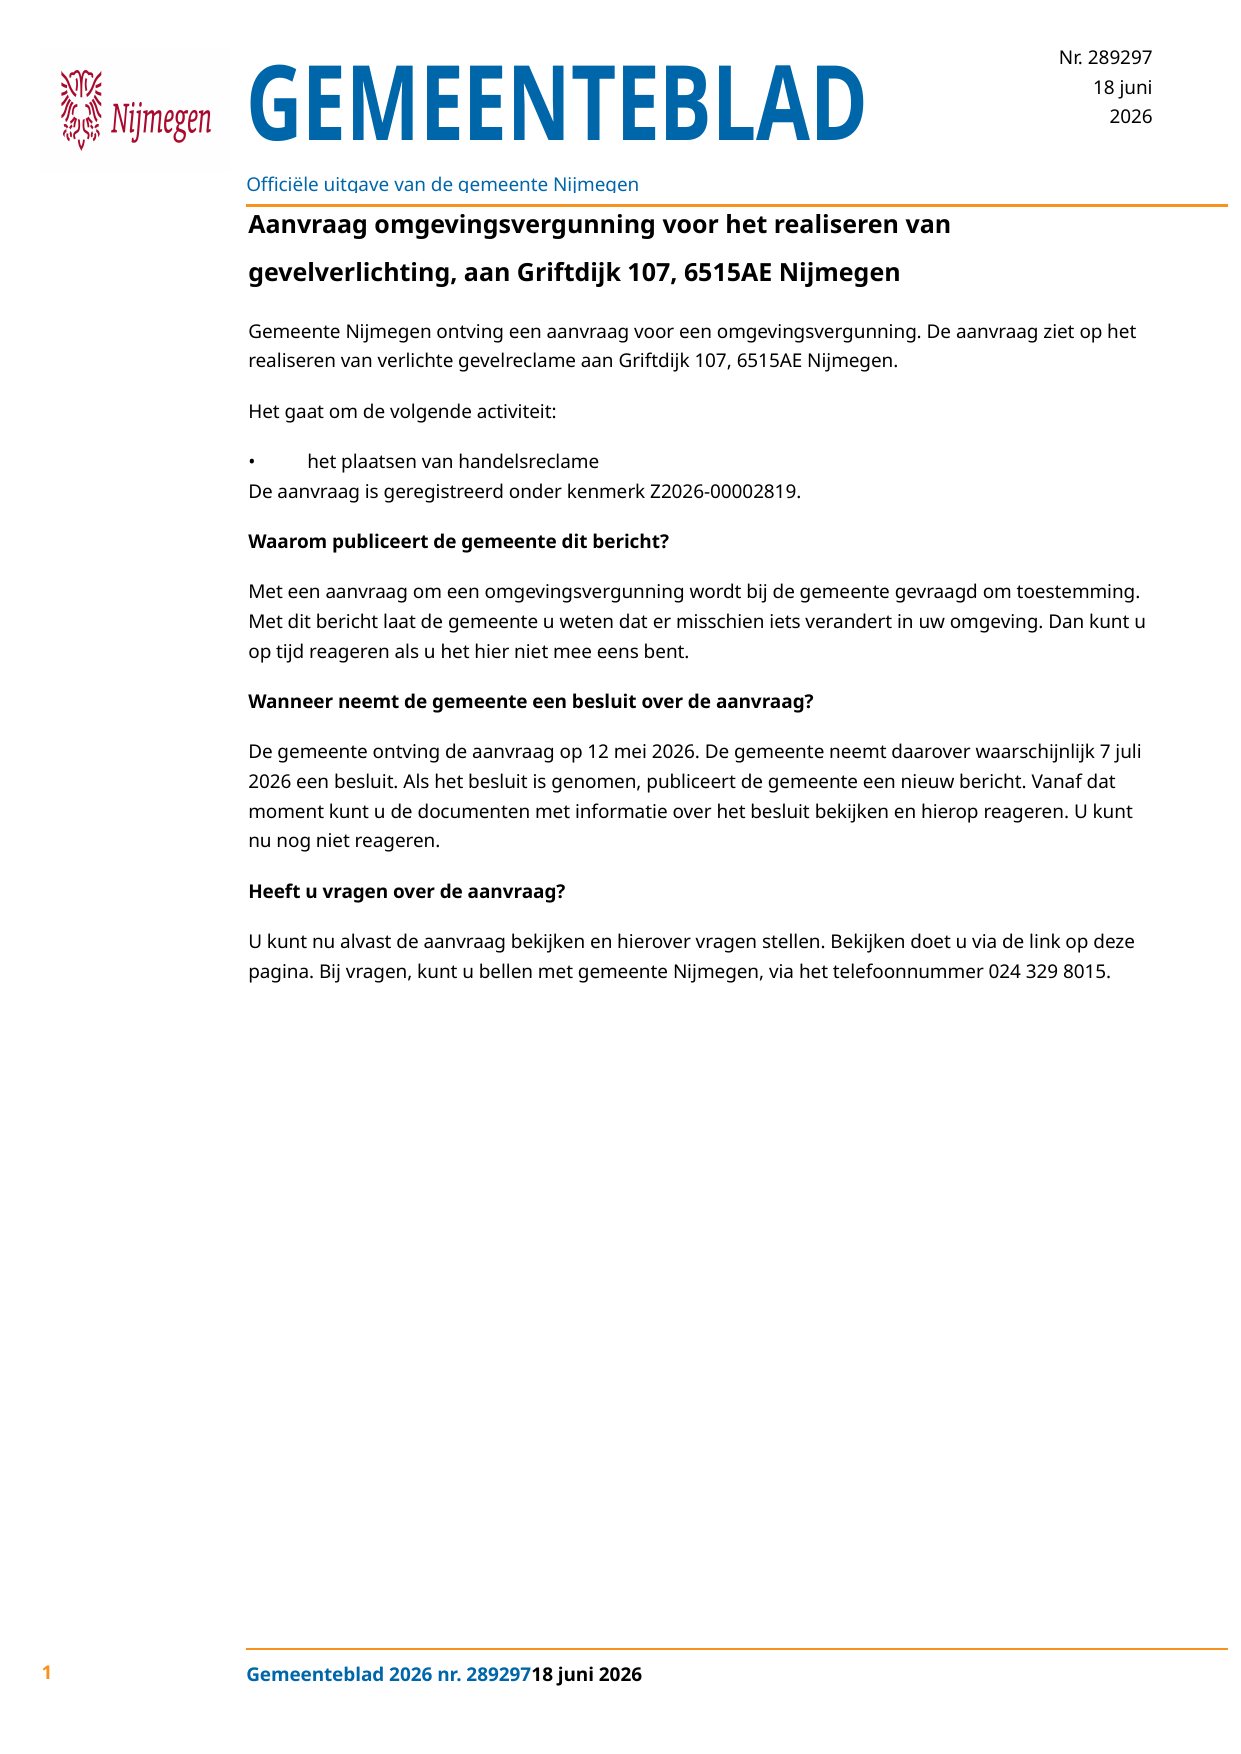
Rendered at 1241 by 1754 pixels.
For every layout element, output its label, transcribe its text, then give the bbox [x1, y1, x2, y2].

text Aanvraag omgevingsvergunning voor het realiseren van gevelverlichting, aan Griftdijk 107, 6515AE Nijmegen [248, 207, 1152, 288]
text Heeft u vragen over de aanvraag? [248, 878, 1152, 904]
text Het gaat om de volgende activiteit: [248, 398, 1152, 424]
text Waarom publiceert de gemeente dit bericht? [248, 528, 1152, 554]
text De aanvraag is geregistreerd onder kenmerk Z2026-00002819. [248, 478, 1152, 504]
text Met een aanvraag om een omgevingsvergunning wordt bij de gemeente gevraagd om toestemming. Met dit bericht laat de gemeente u weten dat er misschien iets verandert in uw omgeving. Dan kunt u op tijd reageren als u het hier niet mee eens bent. [248, 579, 1152, 664]
list het plaatsen van handelsreclame [248, 448, 1152, 474]
text Wanneer neemt de gemeente een besluit over de aanvraag? [248, 688, 1152, 714]
picture [41, 47, 231, 172]
text Gemeente Nijmegen ontving een aanvraag voor een omgevingsvergunning. De aanvraag ziet op het realiseren van verlichte gevelreclame aan Griftdijk 107, 6515AE Nijmegen. [248, 318, 1152, 373]
text U kunt nu alvast de aanvraag bekijken en hierover vragen stellen. Bekijken doet u via de link op deze pagina. Bij vragen, kunt u bellen met gemeente Nijmegen, via het telefoonnummer 024 329 8015. [248, 928, 1152, 984]
text De gemeente ontving de aanvraag op 12 mei 2026. De gemeente neemt daarover waarschijnlijk 7 juli 2026 een besluit. Als het besluit is genomen, publiceert de gemeente een nieuw bericht. Vanaf dat moment kunt u de documenten met informatie over het besluit bekijken en hierop reageren. U kunt nu nog niet reageren. [248, 739, 1152, 853]
